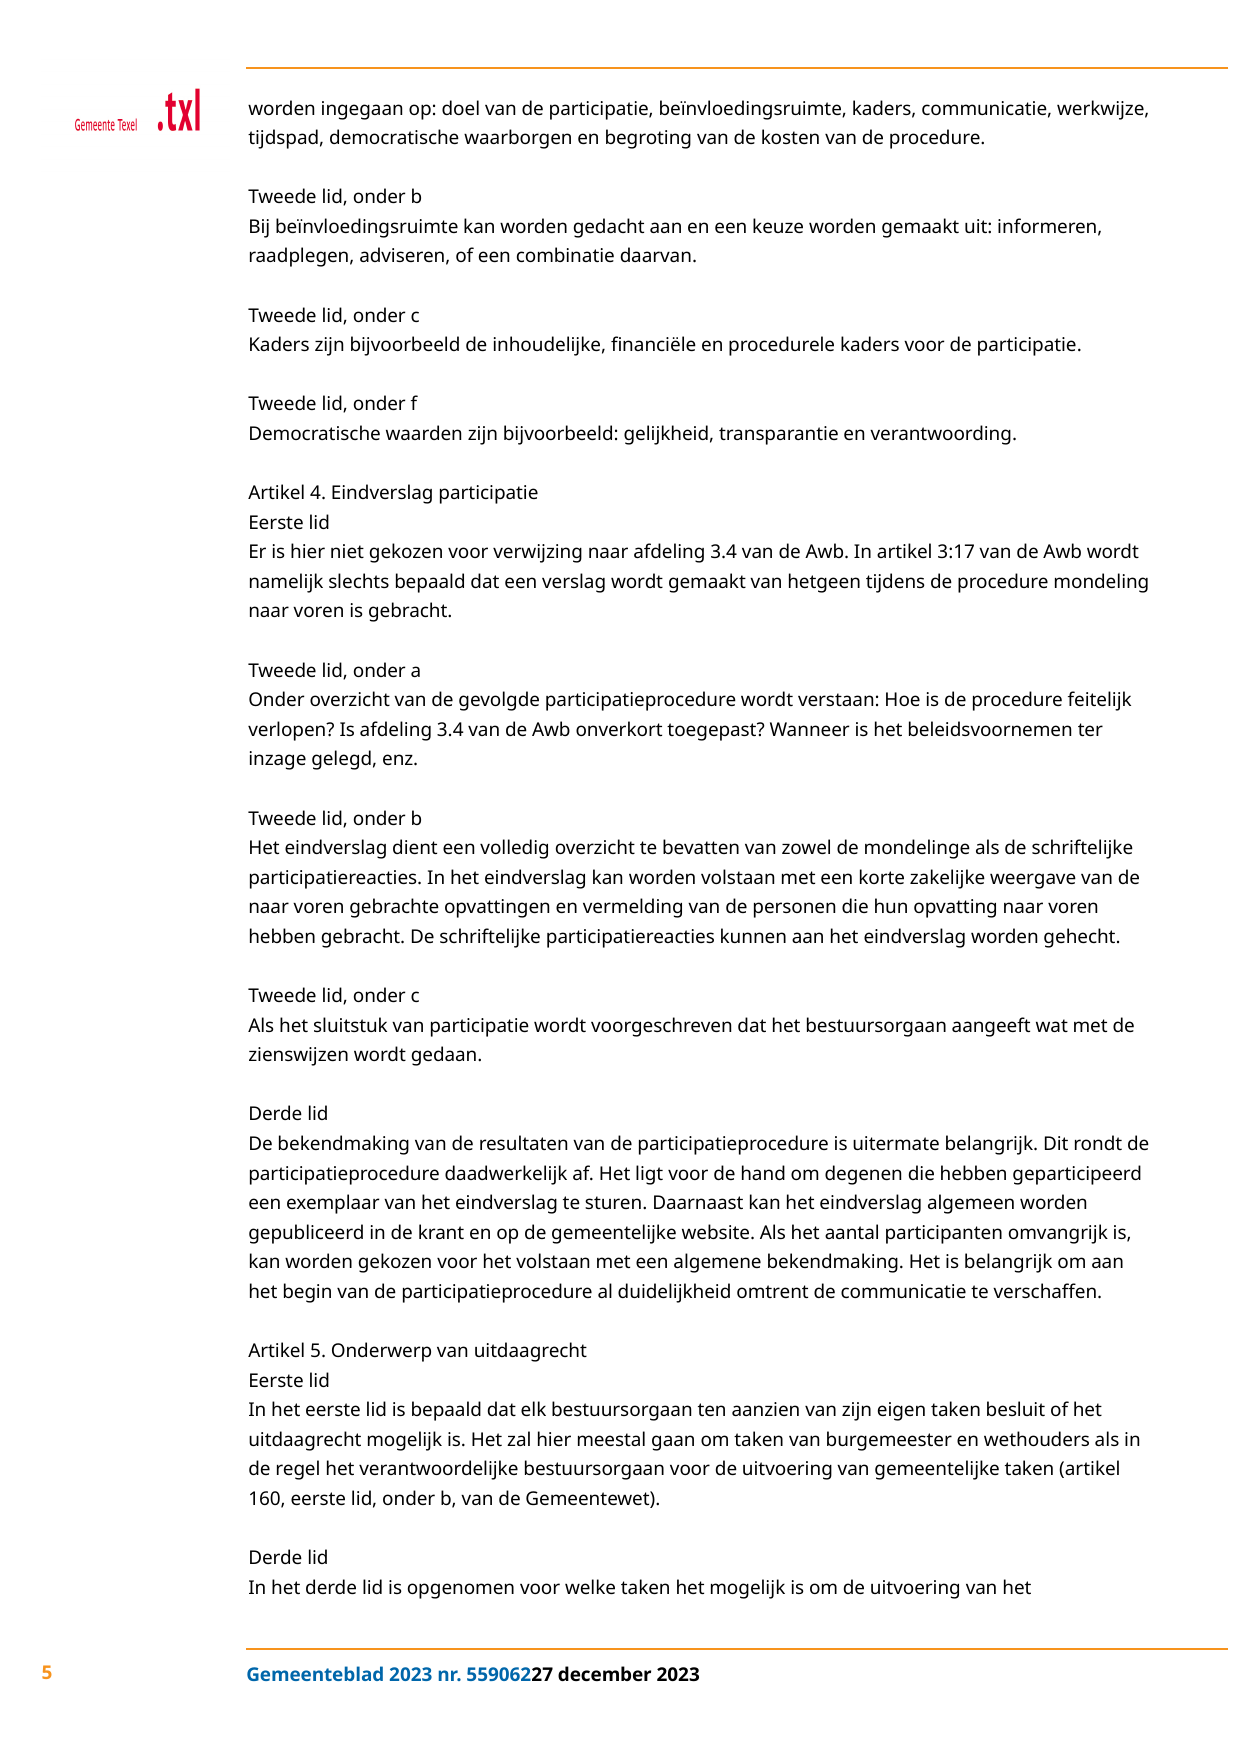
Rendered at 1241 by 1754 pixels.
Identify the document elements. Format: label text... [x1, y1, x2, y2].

text Tweede lid, onder f [248, 391, 1152, 416]
text Bij beïnvloedingsruimte kan worden gedacht aan en een keuze worden gemaakt uit: informeren, raadplegen, adviseren, of een combinatie daarvan. [248, 213, 1152, 268]
text Er is hier niet gekozen voor verwijzing naar afdeling 3.4 van de Awb. In artikel 3:17 van de Awb wordt namelijk slechts bepaald dat een verslag wordt gemaakt van hetgeen tijdens de procedure mondeling naar voren is gebracht. [248, 538, 1152, 623]
text Eerste lid [248, 509, 1152, 535]
text Onder overzicht van de gevolgde participatieprocedure wordt verstaan: Hoe is de procedure feitelijk verlopen? Is afdeling 3.4 van de Awb onverkort toegepast? Wanneer is het beleidsvoornemen ter inzage gelegd, enz. [248, 686, 1152, 771]
text Tweede lid, onder b [248, 805, 1152, 831]
picture [41, 47, 231, 172]
text Kaders zijn bijvoorbeeld de inhoudelijke, financiële en procedurele kaders voor de participatie. [248, 331, 1152, 357]
text Het eindverslag dient een volledig overzicht te bevatten van zowel de mondelinge als de schriftelijke participatiereacties. In het eindverslag kan worden volstaan met een korte zakelijke weergave van de naar voren gebrachte opvattingen en vermelding van de personen die hun opvatting naar voren hebben gebracht. De schriftelijke participatiereacties kunnen aan het eindverslag worden gehecht. [248, 834, 1152, 949]
text Tweede lid, onder b [248, 183, 1152, 209]
text Tweede lid, onder c [248, 302, 1152, 328]
text worden ingegaan op: doel van de participatie, beïnvloedingsruimte, kaders, communicatie, werkwijze, tijdspad, democratische waarborgen en begroting van de kosten van de procedure. [248, 95, 1152, 150]
text Derde lid [248, 1101, 1152, 1126]
text De bekendmaking van de resultaten van de participatieprocedure is uitermate belangrijk. Dit rondt de participatieprocedure daadwerkelijk af. Het ligt voor de hand om degenen die hebben geparticipeerd een exemplaar van het eindverslag te sturen. Daarnaast kan het eindverslag algemeen worden gepubliceerd in de krant en op de gemeentelijke website. Als het aantal participanten omvangrijk is, kan worden gekozen voor het volstaan met een algemene bekendmaking. Het is belangrijk om aan het begin van de participatieprocedure al duidelijkheid omtrent de communicatie te verschaffen. [248, 1130, 1152, 1304]
text Eerste lid [248, 1367, 1152, 1393]
text Tweede lid, onder a [248, 657, 1152, 683]
text Tweede lid, onder c [248, 982, 1152, 1008]
text Derde lid [248, 1544, 1152, 1570]
text Artikel 5. Onderwerp van uitdaagrecht [248, 1337, 1152, 1363]
text Democratische waarden zijn bijvoorbeeld: gelijkheid, transparantie en verantwoording. [248, 420, 1152, 446]
text In het eerste lid is bepaald dat elk bestuursorgaan ten aanzien van zijn eigen taken besluit of het uitdaagrecht mogelijk is. Het zal hier meestal gaan om taken van burgemeester en wethouders als in de regel het verantwoordelijke bestuursorgaan voor de uitvoering van gemeentelijke taken (artikel 160, eerste lid, onder b, van de Gemeentewet). [248, 1396, 1152, 1511]
text Als het sluitstuk van participatie wordt voorgeschreven dat het bestuursorgaan aangeeft wat met de zienswijzen wordt gedaan. [248, 1012, 1152, 1067]
text Artikel 4. Eindverslag participatie [248, 479, 1152, 505]
text In het derde lid is opgenomen voor welke taken het mogelijk is om de uitvoering van het [248, 1574, 1152, 1600]
